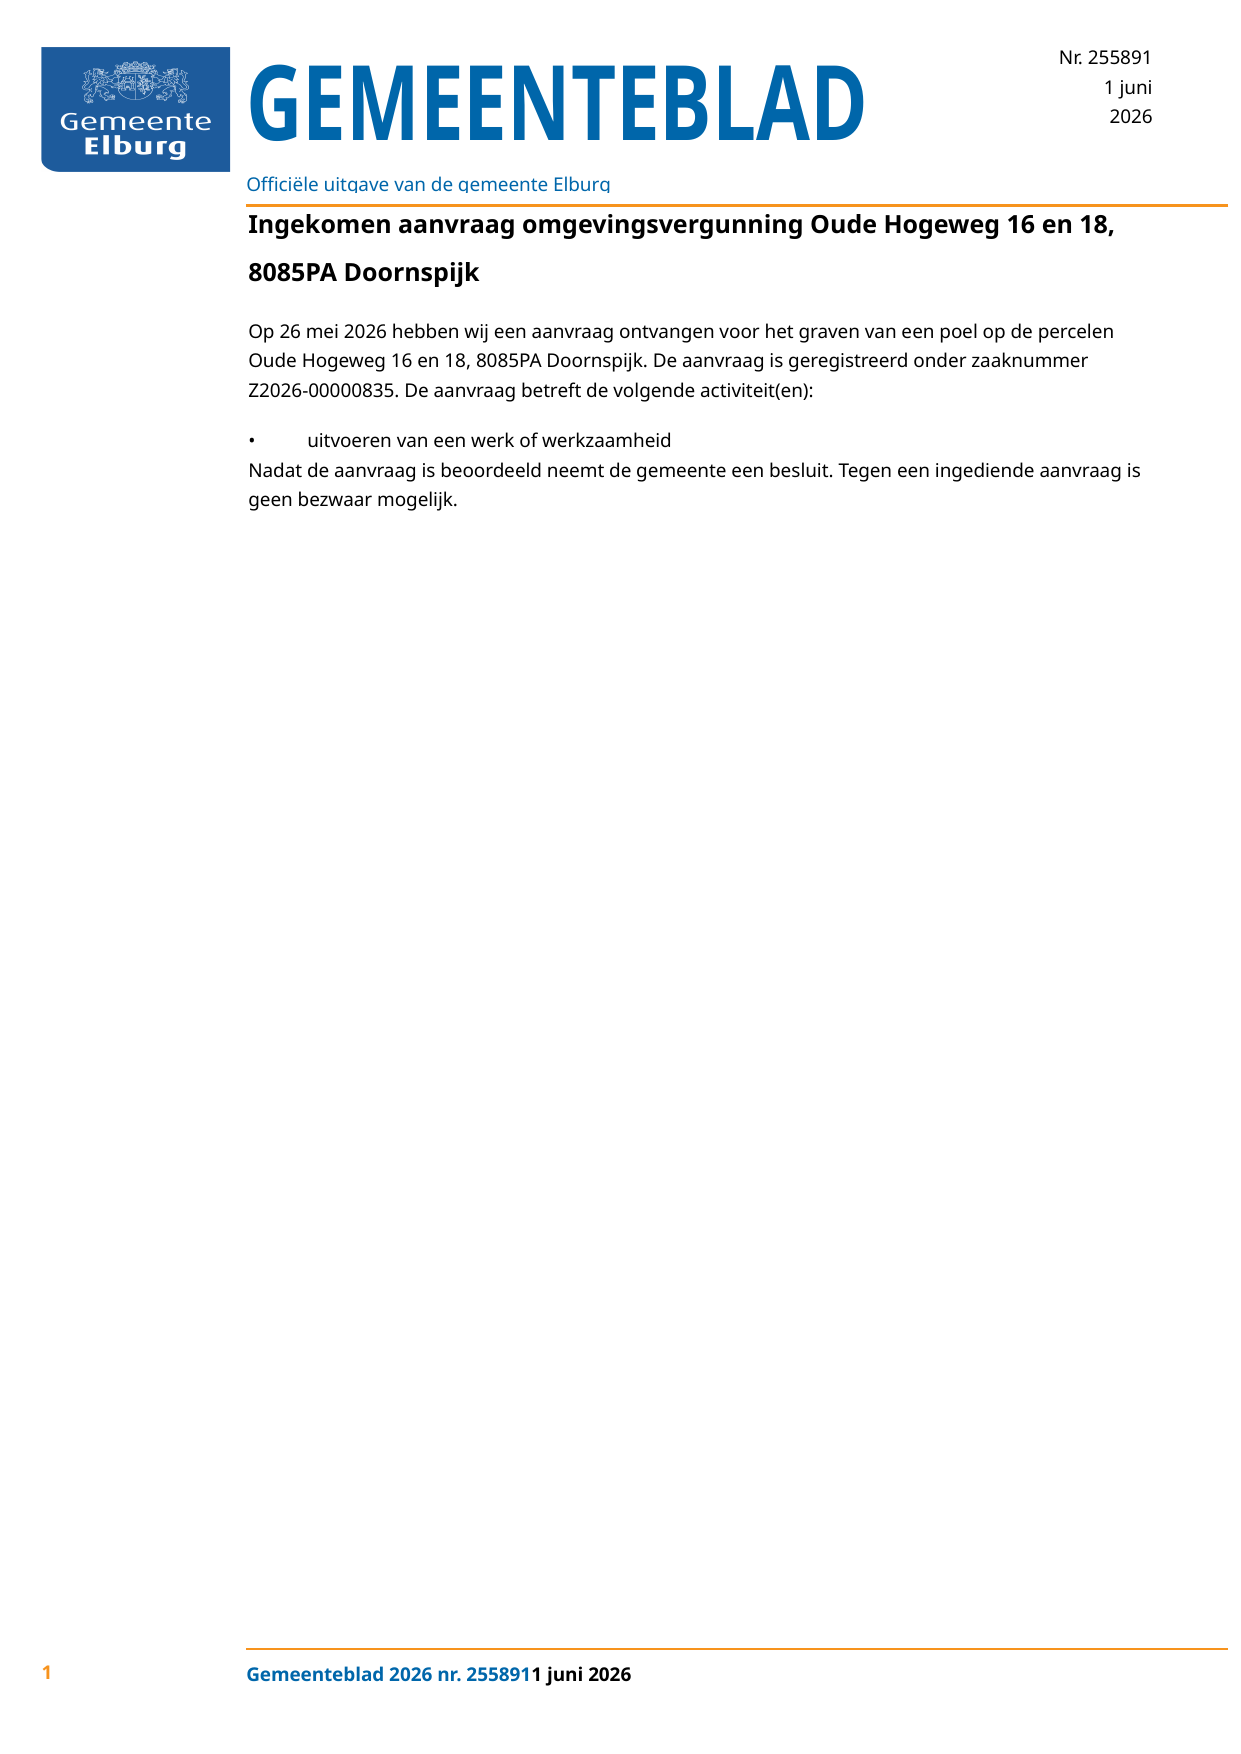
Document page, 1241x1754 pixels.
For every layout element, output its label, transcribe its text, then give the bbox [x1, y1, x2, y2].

list uitvoeren van een werk of werkzaamheid [248, 427, 1152, 453]
text Op 26 mei 2026 hebben wij een aanvraag ontvangen voor het graven van een poel op de percelen Oude Hogeweg 16 en 18, 8085PA Doornspijk. De aanvraag is geregistreerd onder zaaknummer Z2026-00000835. De aanvraag betreft de volgende activiteit(en): [248, 318, 1152, 403]
picture [41, 47, 231, 172]
text Nadat de aanvraag is beoordeeld neemt de gemeente een besluit. Tegen een ingediende aanvraag is geen bezwaar mogelijk. [248, 457, 1152, 512]
text Ingekomen aanvraag omgevingsvergunning Oude Hogeweg 16 en 18, 8085PA Doornspijk [248, 207, 1152, 288]
